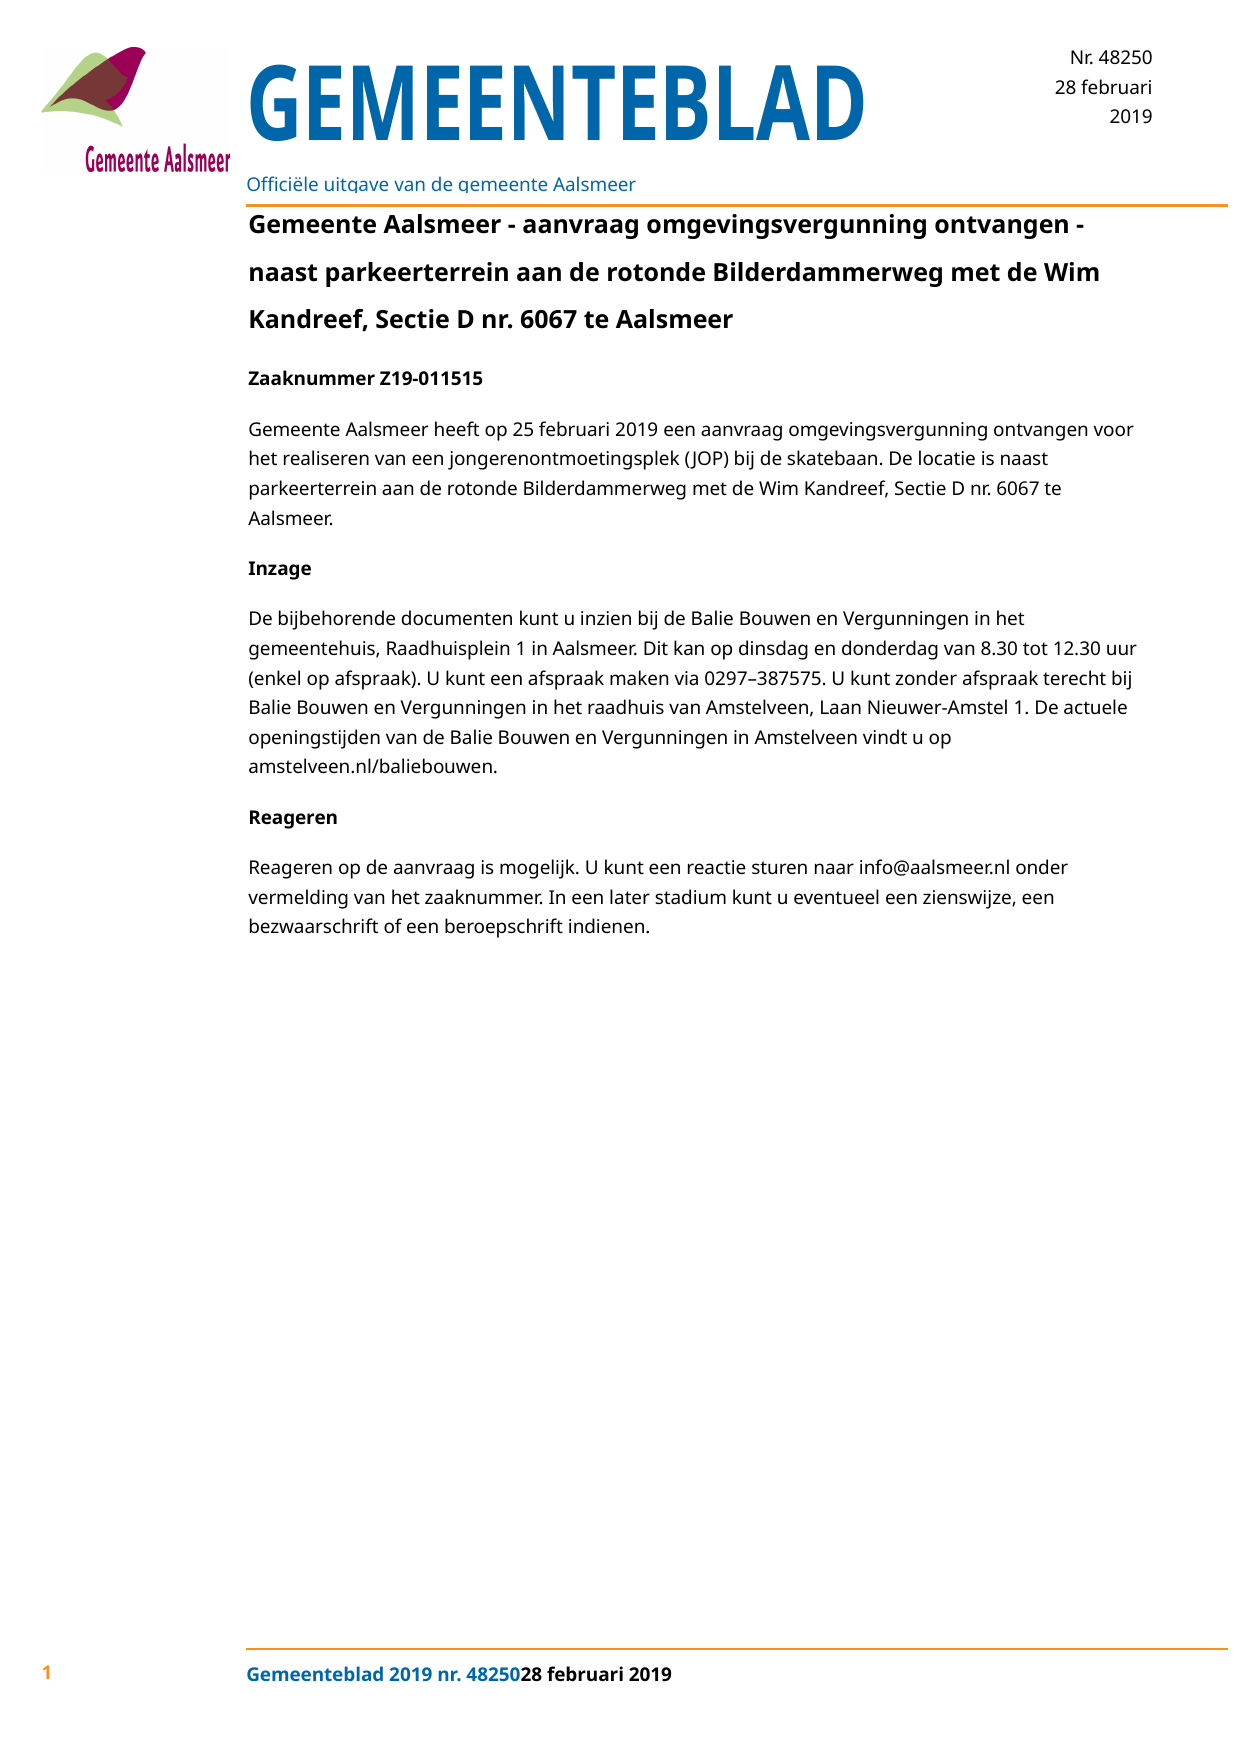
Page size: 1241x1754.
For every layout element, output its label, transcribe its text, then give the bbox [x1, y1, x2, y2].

picture [41, 47, 231, 172]
text Reageren [248, 804, 1152, 829]
text Inzage [248, 555, 1152, 581]
text Reageren op de aanvraag is mogelijk. U kunt een reactie sturen naar info@aalsmeer.nl onder vermelding van het zaaknummer. In een later stadium kunt u eventueel een zienswijze, een bezwaarschrift of een beroepschrift indienen. [248, 854, 1152, 939]
text Gemeente Aalsmeer heeft op 25 februari 2019 een aanvraag omgevingsvergunning ontvangen voor het realiseren van een jongerenontmoetingsplek (JOP) bij de skatebaan. De locatie is naast parkeerterrein aan de rotonde Bilderdammerweg met de Wim Kandreef, Sectie D nr. 6067 te Aalsmeer. [248, 416, 1152, 530]
text De bijbehorende documenten kunt u inzien bij de Balie Bouwen en Vergunningen in het gemeentehuis, Raadhuisplein 1 in Aalsmeer. Dit kan op dinsdag en donderdag van 8.30 tot 12.30 uur (enkel op afspraak). U kunt een afspraak maken via 0297–387575. U kunt zonder afspraak terecht bij Balie Bouwen en Vergunningen in het raadhuis van Amstelveen, Laan Nieuwer-Amstel 1. De actuele openingstijden van de Balie Bouwen en Vergunningen in Amstelveen vindt u op amstelveen.nl/baliebouwen. [248, 606, 1152, 779]
text Gemeente Aalsmeer - aanvraag omgevingsvergunning ontvangen - naast parkeerterrein aan de rotonde Bilderdammerweg met de Wim Kandreef, Sectie D nr. 6067 te Aalsmeer [248, 207, 1152, 336]
text Zaaknummer Z19-011515 [248, 366, 1152, 391]
